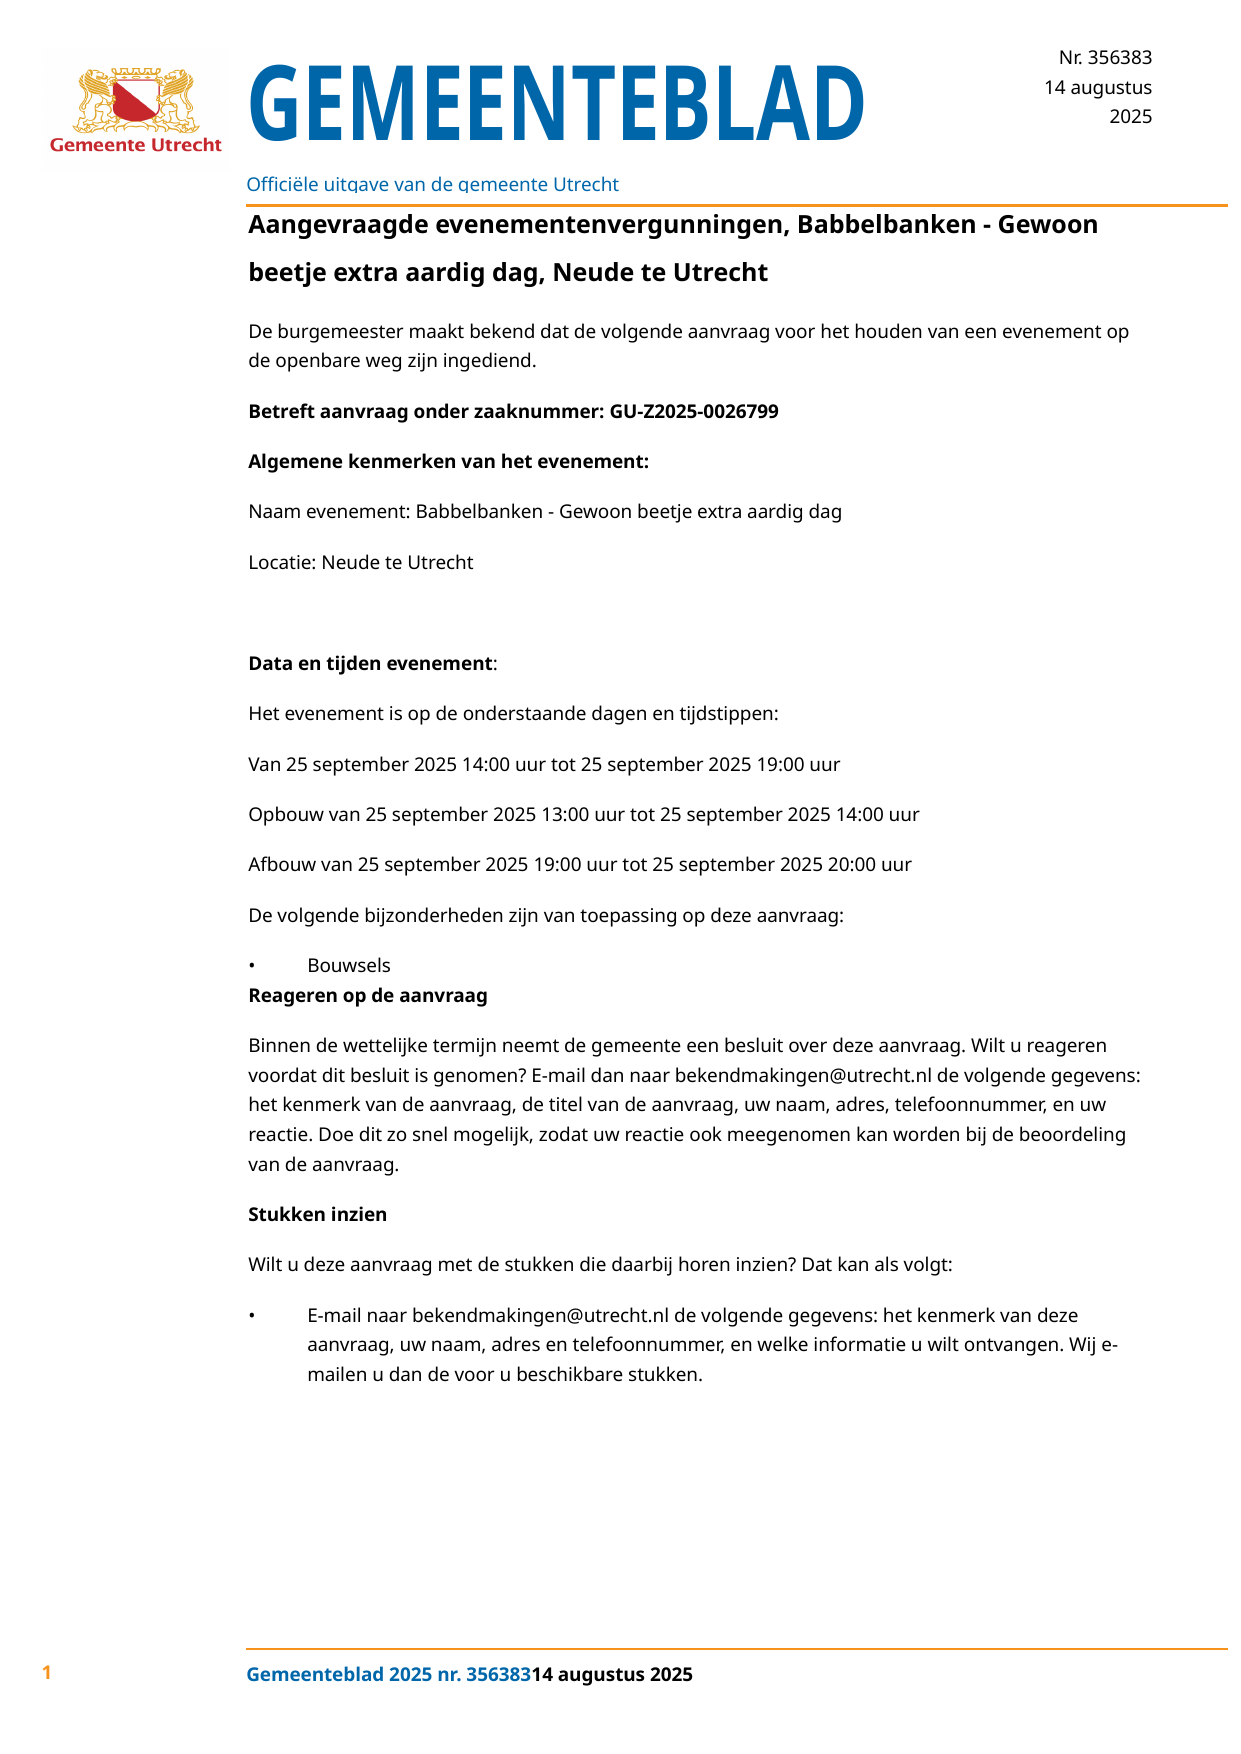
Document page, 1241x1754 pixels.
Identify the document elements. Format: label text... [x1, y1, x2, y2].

text Aangevraagde evenementenvergunningen, Babbelbanken - Gewoon beetje extra aardig dag, Neude te Utrecht [248, 207, 1152, 288]
text Data en tijden evenement: [248, 650, 1152, 676]
text Stukken inzien [248, 1201, 1152, 1227]
text Reageren op de aanvraag [248, 982, 1152, 1008]
text Afbouw van 25 september 2025 19:00 uur tot 25 september 2025 20:00 uur [248, 852, 1152, 877]
text Naam evenement: Babbelbanken - Gewoon beetje extra aardig dag [248, 499, 1152, 524]
list Bouwsels [248, 952, 1152, 978]
text Algemene kenmerken van het evenement: [248, 448, 1152, 474]
text Wilt u deze aanvraag met de stukken die daarbij horen inzien? Dat kan als volgt: [248, 1252, 1152, 1277]
text De burgemeester maakt bekend dat de volgende aanvraag voor het houden van een evenement op de openbare weg zijn ingediend. [248, 318, 1152, 373]
text De volgende bijzonderheden zijn van toepassing op deze aanvraag: [248, 902, 1152, 928]
list E-mail naar bekendmakingen@utrecht.nl de volgende gegevens: het kenmerk van deze aanvraag, uw naam, adres en telefoonnummer, en welke informatie u wilt ontvangen. Wij e-mailen u dan de voor u beschikbare stukken. [248, 1302, 1152, 1387]
picture [41, 47, 231, 172]
text Betreft aanvraag onder zaaknummer: GU-Z2025-0026799 [248, 398, 1152, 424]
text Binnen de wettelijke termijn neemt de gemeente een besluit over deze aanvraag. Wilt u reageren voordat dit besluit is genomen? E-mail dan naar bekendmakingen@utrecht.nl de volgende gegevens: het kenmerk van de aanvraag, de titel van de aanvraag, uw naam, adres, telefoonnummer, en uw reactie. Doe dit zo snel mogelijk, zodat uw reactie ook meegenomen kan worden bij de beoordeling van de aanvraag. [248, 1032, 1152, 1177]
text Opbouw van 25 september 2025 13:00 uur tot 25 september 2025 14:00 uur [248, 801, 1152, 827]
text Locatie: Neude te Utrecht [248, 549, 1152, 575]
text Van 25 september 2025 14:00 uur tot 25 september 2025 19:00 uur [248, 751, 1152, 777]
text Het evenement is op de onderstaande dagen en tijdstippen: [248, 700, 1152, 726]
